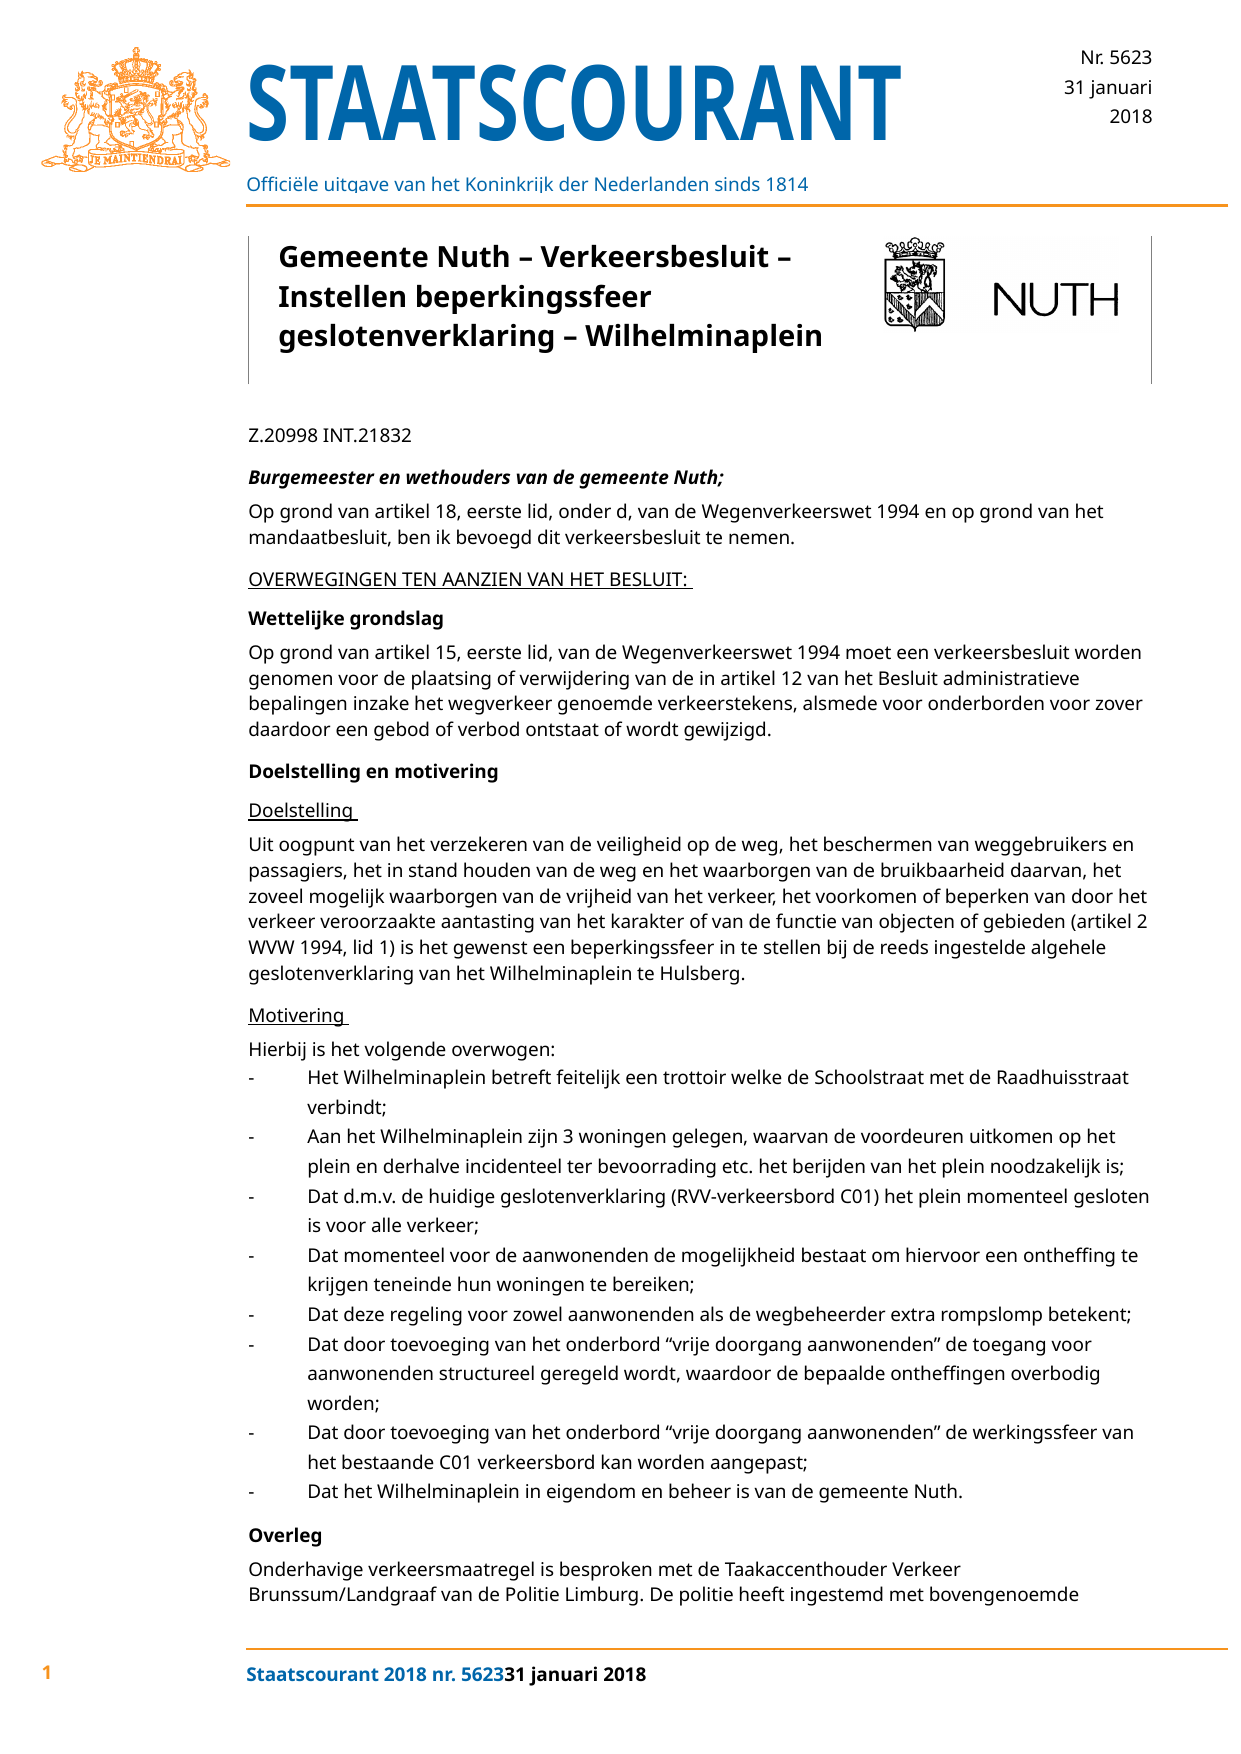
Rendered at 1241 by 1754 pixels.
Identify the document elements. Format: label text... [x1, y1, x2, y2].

table_header [1119, 236, 1151, 332]
text Overleg [248, 1522, 1152, 1547]
table_header Gemeente Nuth – Verkeersbesluit – Instellen beperkingssfeer geslotenverklaring – Wilhelminaplein [249, 236, 850, 384]
text Motivering [248, 1002, 1152, 1028]
text Doelstelling [248, 797, 1152, 823]
list Dat deze regeling voor zowel aanwonenden als de wegbeheerder extra rompslomp betekent; [248, 1301, 1152, 1327]
list Dat door toevoeging van het onderbord “vrije doorgang aanwonenden” de werkingssfeer van het bestaande C01 verkeersbord kan worden aangepast; [248, 1419, 1152, 1475]
picture [882, 236, 1119, 333]
text OVERWEGINGEN TEN AANZIEN VAN HET BESLUIT: [248, 566, 1152, 592]
table_header [850, 236, 882, 332]
text Wettelijke grondslag [248, 605, 1152, 631]
text Onderhavige verkeersmaatregel is besproken met de Taakaccenthouder Verkeer Brunssum/Landgraaf van de Politie Limburg. De politie heeft ingestemd met bovengenoemde [248, 1556, 1152, 1607]
list Dat momenteel voor de aanwonenden de mogelijkheid bestaat om hiervoor een ontheffing te krijgen teneinde hun woningen te bereiken; [248, 1242, 1152, 1297]
text Hierbij is het volgende overwogen: [248, 1036, 1152, 1062]
text Z.20998 INT.21832 [248, 422, 1152, 448]
text Op grond van artikel 15, eerste lid, van de Wegenverkeerswet 1994 moet een verkeersbesluit worden genomen voor de plaatsing of verwijdering van de in artikel 12 van het Besluit administratieve bepalingen inzake het wegverkeer genoemde verkeerstekens, alsmede voor onderborden voor zover daardoor een gebod of verbod ontstaat of wordt gewijzigd. [248, 639, 1152, 742]
list Dat d.m.v. de huidige geslotenverklaring (RVV-verkeersbord C01) het plein momenteel gesloten is voor alle verkeer; [248, 1183, 1152, 1238]
text Op grond van artikel 18, eerste lid, onder d, van de Wegenverkeerswet 1994 en op grond van het mandaatbesluit, ben ik bevoegd dit verkeersbesluit te nemen. [248, 498, 1152, 550]
list Dat het Wilhelminaplein in eigendom en beheer is van de gemeente Nuth. [248, 1479, 1152, 1504]
list Dat door toevoeging van het onderbord “vrije doorgang aanwonenden” de toegang voor aanwonenden structureel geregeld wordt, waardoor de bepaalde ontheffingen overbodig worden; [248, 1331, 1152, 1416]
text Burgemeester en wethouders van de gemeente Nuth; [248, 464, 1152, 490]
text Uit oogpunt van het verzekeren van de veiligheid op de weg, het beschermen van weggebruikers en passagiers, het in stand houden van de weg en het waarborgen van de bruikbaarheid daarvan, het zoveel mogelijk waarborgen van de vrijheid van het verkeer, het voorkomen of beperken van door het verkeer veroorzaakte aantasting van het karakter of van de functie van objecten of gebieden (artikel 2 WVW 1994, lid 1) is het gewenst een beperkingssfeer in te stellen bij de reeds ingestelde algehele geslotenverklaring van het Wilhelminaplein te Hulsberg. [248, 832, 1152, 986]
list Het Wilhelminaplein betreft feitelijk een trottoir welke de Schoolstraat met de Raadhuisstraat verbindt; [248, 1064, 1152, 1120]
table_header [850, 333, 1151, 384]
picture [41, 47, 231, 172]
text Doelstelling en motivering [248, 758, 1152, 784]
list Aan het Wilhelminaplein zijn 3 woningen gelegen, waarvan de voordeuren uitkomen op het plein en derhalve incidenteel ter bevoorrading etc. het berijden van het plein noodzakelijk is; [248, 1124, 1152, 1179]
